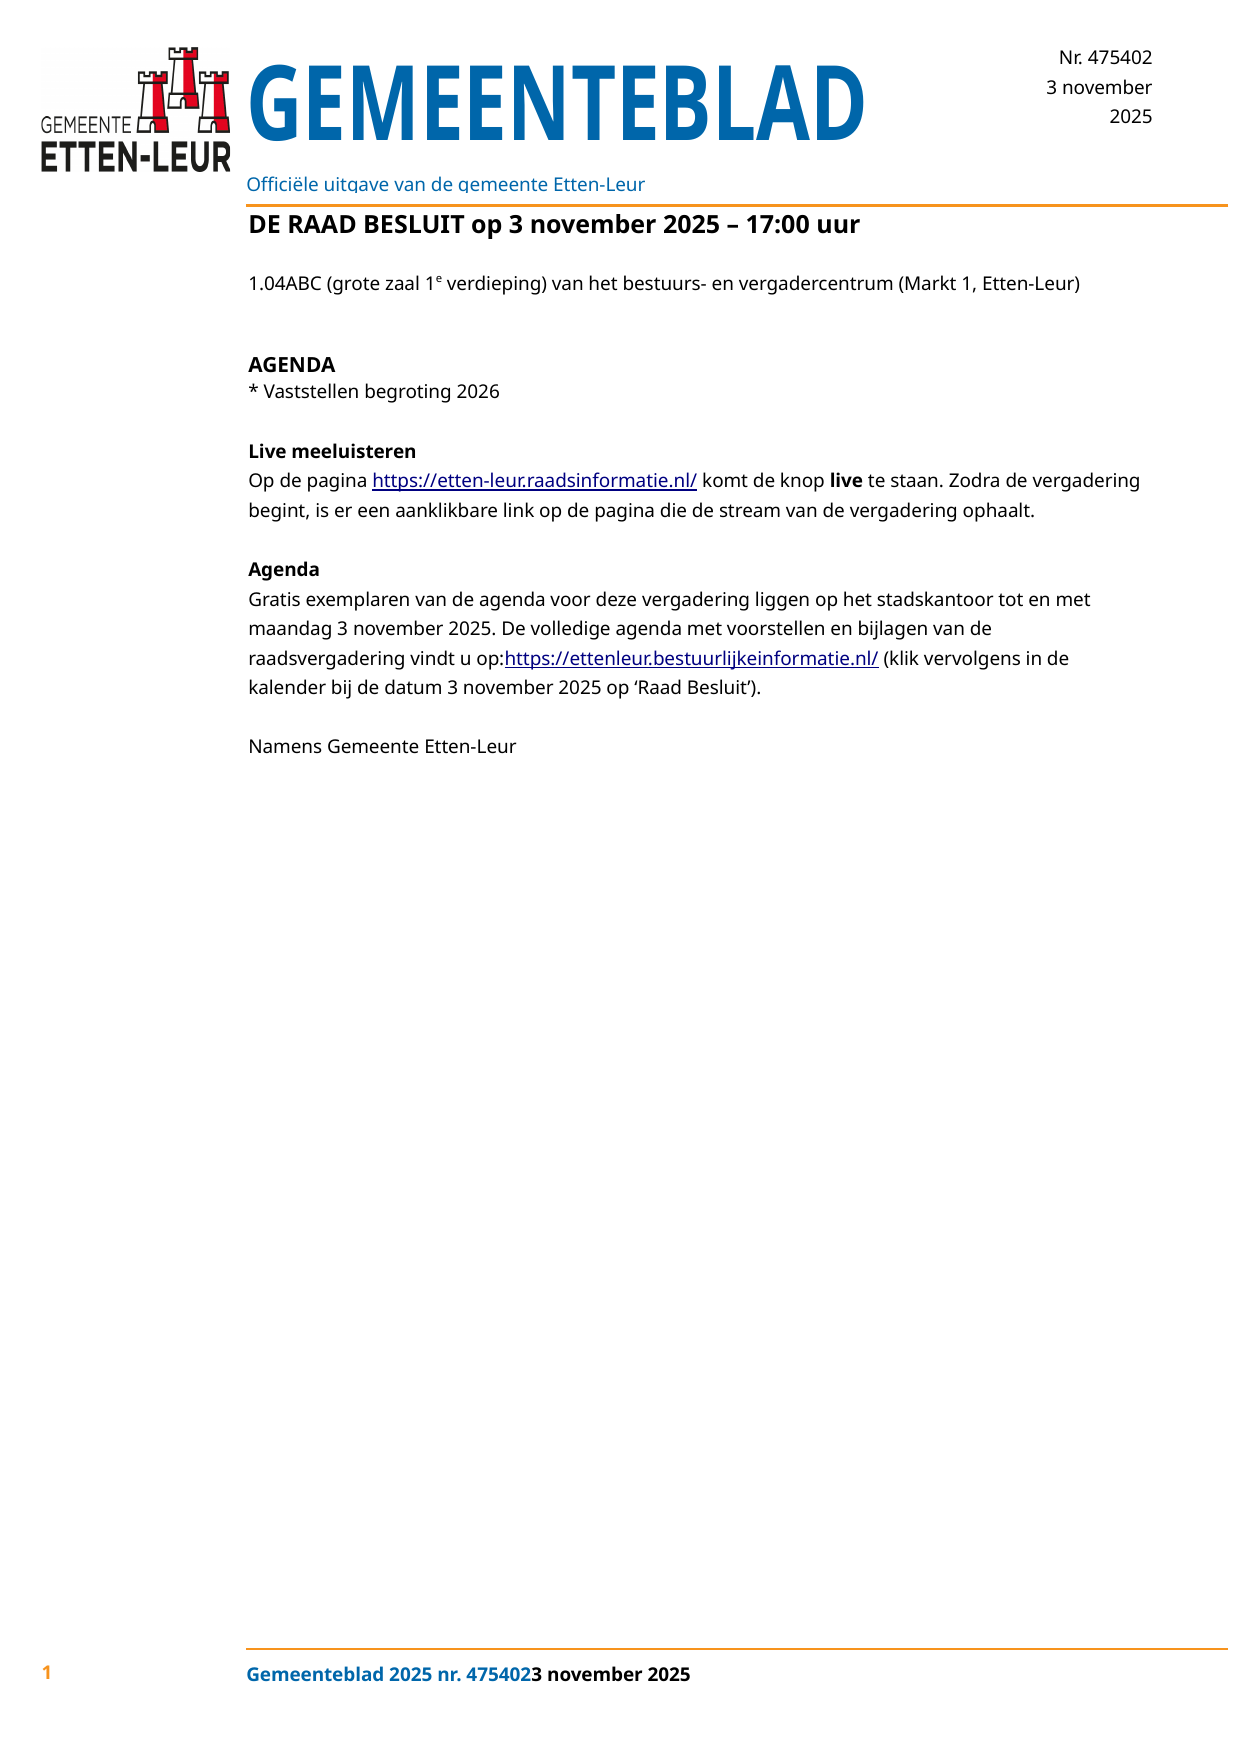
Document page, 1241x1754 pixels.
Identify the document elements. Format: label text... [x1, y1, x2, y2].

text Op de pagina https://etten-leur.raadsinformatie.nl/ komt de knop live te staan. Zodra de vergadering begint, is er een aanklikbare link op de pagina die de stream van de vergadering ophaalt. [248, 467, 1152, 523]
text DE RAAD BESLUIT op 3 november 2025 – 17:00 uur [248, 207, 1152, 241]
text AGENDA [248, 350, 1152, 379]
text Live meeluisteren [248, 438, 1152, 464]
picture [41, 47, 231, 172]
text Agenda [248, 556, 1152, 582]
text Gratis exemplaren van de agenda voor deze vergadering liggen op het stadskantoor tot en met maandag 3 november 2025. De volledige agenda met voorstellen en bijlagen van de raadsvergadering vindt u op:https://ettenleur.bestuurlijkeinformatie.nl/ (klik vervolgens in de kalender bij de datum 3 november 2025 op ‘Raad Besluit’). [248, 586, 1152, 700]
text Namens Gemeente Etten-Leur [248, 734, 1152, 759]
text 1.04ABC (grote zaal 1e verdieping) van het bestuurs- en vergadercentrum (Markt 1, Etten-Leur) [248, 270, 1152, 296]
text * Vaststellen begroting 2026 [248, 379, 1152, 404]
